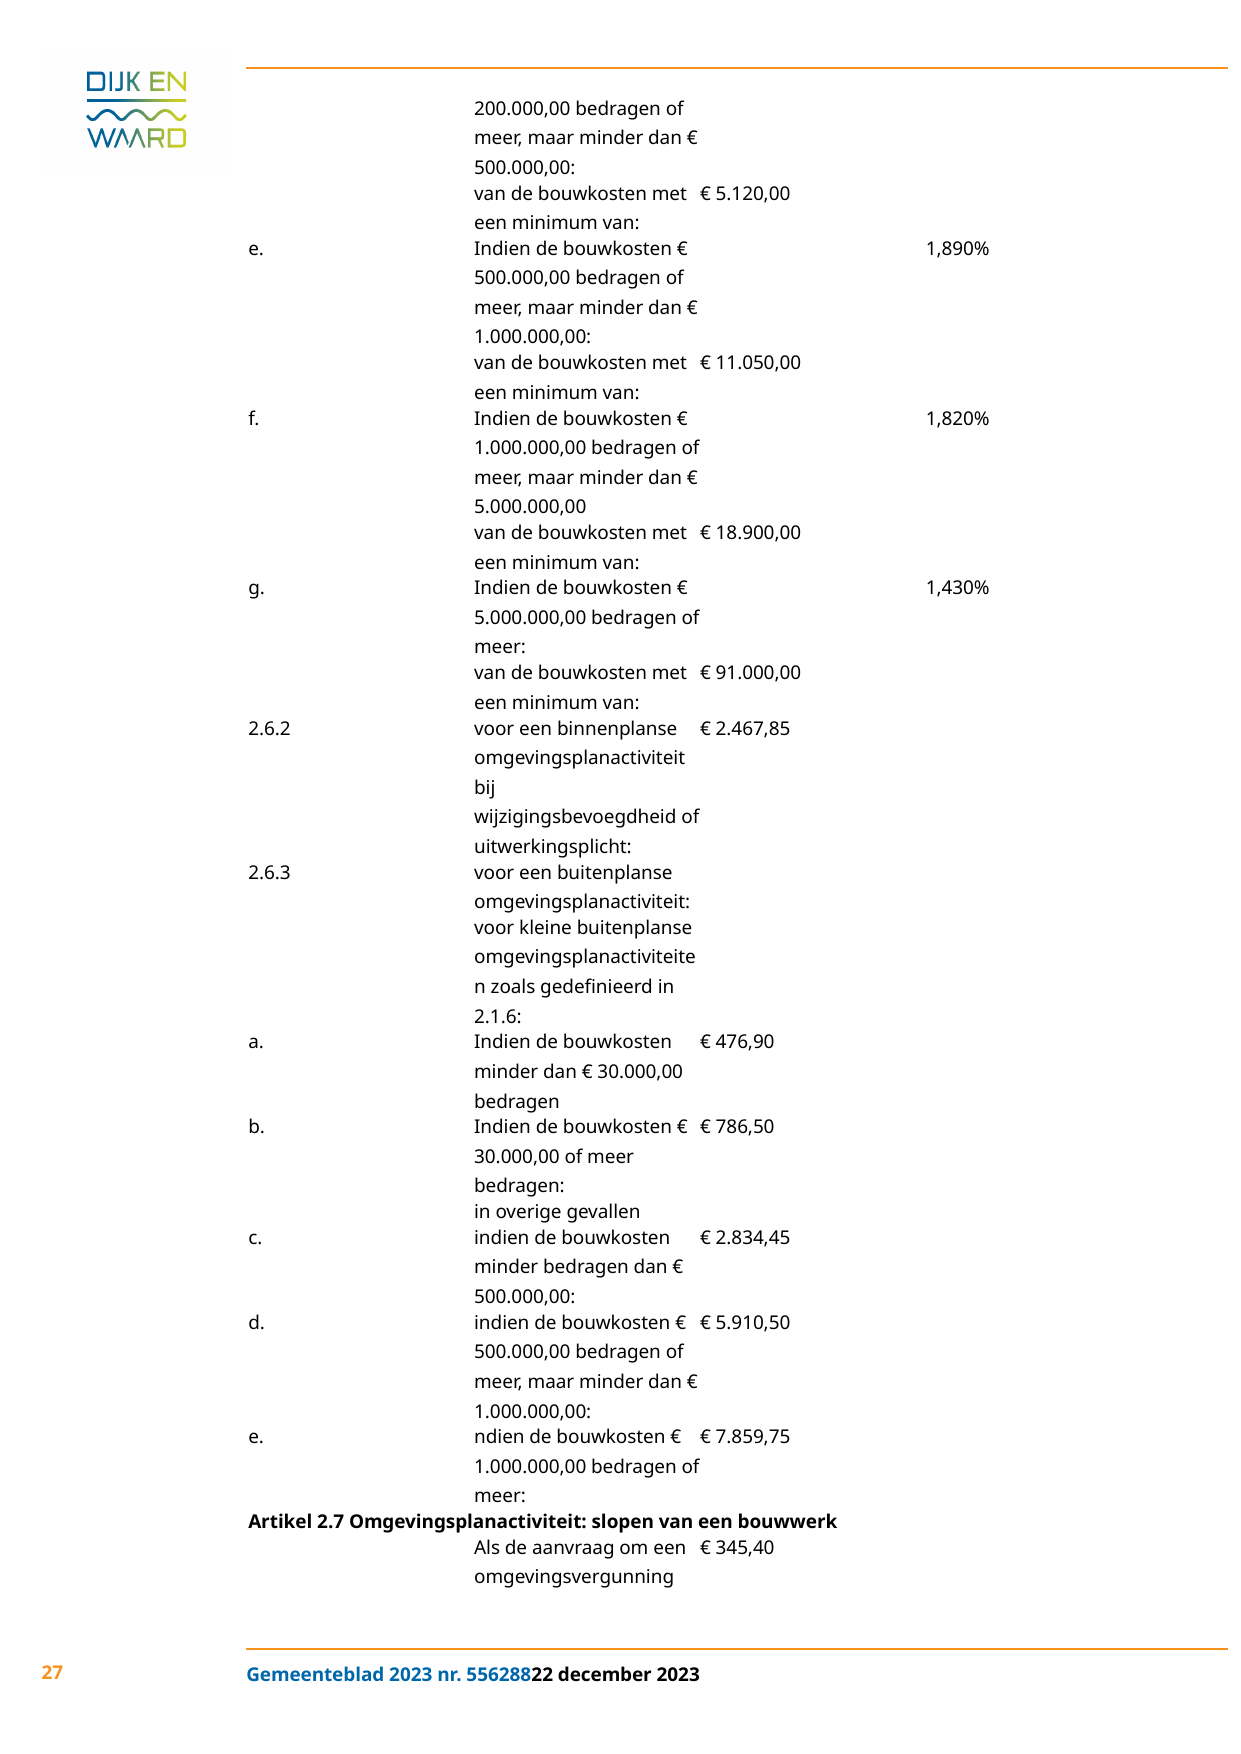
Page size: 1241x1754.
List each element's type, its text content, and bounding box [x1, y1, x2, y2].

table_cell indien de bouwkosten € 500.000,00 bedragen of meer, maar minder dan € 1.000.000,00: [474, 1309, 700, 1423]
table_cell [926, 859, 1152, 914]
table_cell [926, 1534, 1152, 1589]
picture [41, 47, 231, 172]
table_cell van de bouwkosten met een minimum van: [474, 660, 700, 715]
table_cell ndien de bouwkosten € 1.000.000,00 bedragen of meer: [474, 1424, 700, 1508]
table_cell indien de bouwkosten minder bedragen dan € 500.000,00: [474, 1224, 700, 1309]
table_cell € 786,50 [700, 1114, 926, 1198]
table_cell 200.000,00 bedragen of meer, maar minder dan € 500.000,00: [474, 95, 700, 180]
table_cell 1,820% [926, 405, 1152, 519]
table_cell [248, 660, 474, 715]
table_cell a. [248, 1029, 474, 1113]
table_cell [248, 95, 474, 180]
table_cell [248, 1199, 474, 1224]
table_cell € 2.834,45 [700, 1224, 926, 1309]
table_cell [700, 235, 926, 349]
table_cell 2.6.3 [248, 859, 474, 914]
table_cell [926, 1114, 1152, 1198]
table_cell € 5.120,00 [700, 180, 926, 235]
table_cell 2.6.2 [248, 715, 474, 859]
table_cell Indien de bouwkosten € 1.000.000,00 bedragen of meer, maar minder dan € 5.000.000,00 [474, 405, 700, 519]
table_cell [926, 715, 1152, 859]
table_cell Indien de bouwkosten minder dan € 30.000,00 bedragen [474, 1029, 700, 1113]
table_cell d. [248, 1309, 474, 1423]
table_cell Indien de bouwkosten € 500.000,00 bedragen of meer, maar minder dan € 1.000.000,00: [474, 235, 700, 349]
table_cell e. [248, 235, 474, 349]
table_cell voor kleine buitenplanse omgevingsplanactiviteiten zoals gedefinieerd in 2.1.6: [474, 914, 700, 1029]
table_cell e. [248, 1424, 474, 1508]
table_cell Indien de bouwkosten € 5.000.000,00 bedragen of meer: [474, 575, 700, 659]
table_cell [700, 95, 926, 180]
table_cell € 476,90 [700, 1029, 926, 1113]
table_cell 1,890% [926, 235, 1152, 349]
table_cell [248, 914, 474, 1029]
table_cell € 91.000,00 [700, 660, 926, 715]
table_cell [926, 350, 1152, 405]
table_cell € 5.910,50 [700, 1309, 926, 1423]
table_cell [926, 1509, 1152, 1534]
table_cell Als de aanvraag om een omgevingsvergunning [474, 1534, 700, 1589]
table_cell [926, 660, 1152, 715]
table_cell [926, 95, 1152, 180]
table_cell Indien de bouwkosten € 30.000,00 of meer bedragen: [474, 1114, 700, 1198]
table_cell € 345,40 [700, 1534, 926, 1589]
table_cell b. [248, 1114, 474, 1198]
table_cell [248, 180, 474, 235]
table_cell [700, 575, 926, 659]
table_cell Artikel 2.7 Omgevingsplanactiviteit: slopen van een bouwwerk [248, 1509, 926, 1534]
table_cell [926, 1029, 1152, 1113]
table_cell van de bouwkosten met een minimum van: [474, 519, 700, 574]
table_cell voor een binnenplanse omgevingsplanactiviteit bij wijzigingsbevoegdheid of uitwerkingsplicht: [474, 715, 700, 859]
table_cell van de bouwkosten met een minimum van: [474, 180, 700, 235]
table_cell van de bouwkosten met een minimum van: [474, 350, 700, 405]
table_cell [926, 180, 1152, 235]
table_cell € 18.900,00 [700, 519, 926, 574]
table_cell [248, 350, 474, 405]
table_cell in overige gevallen [474, 1199, 700, 1224]
table_cell [926, 1224, 1152, 1309]
table_cell € 7.859,75 [700, 1424, 926, 1508]
table_cell [926, 1309, 1152, 1423]
table_cell [926, 519, 1152, 574]
table_cell f. [248, 405, 474, 519]
table_cell [926, 1424, 1152, 1508]
table_cell g. [248, 575, 474, 659]
table_cell [700, 405, 926, 519]
table_cell c. [248, 1224, 474, 1309]
table_cell [926, 1199, 1152, 1224]
table_cell [248, 1534, 474, 1589]
table_cell [700, 859, 926, 914]
table_cell € 2.467,85 [700, 715, 926, 859]
table_cell [926, 914, 1152, 1029]
table_cell 1,430% [926, 575, 1152, 659]
table_cell [700, 914, 926, 1029]
table_cell [700, 1199, 926, 1224]
table_cell [248, 519, 474, 574]
table_cell € 11.050,00 [700, 350, 926, 405]
table_cell voor een buitenplanse omgevingsplanactiviteit: [474, 859, 700, 914]
